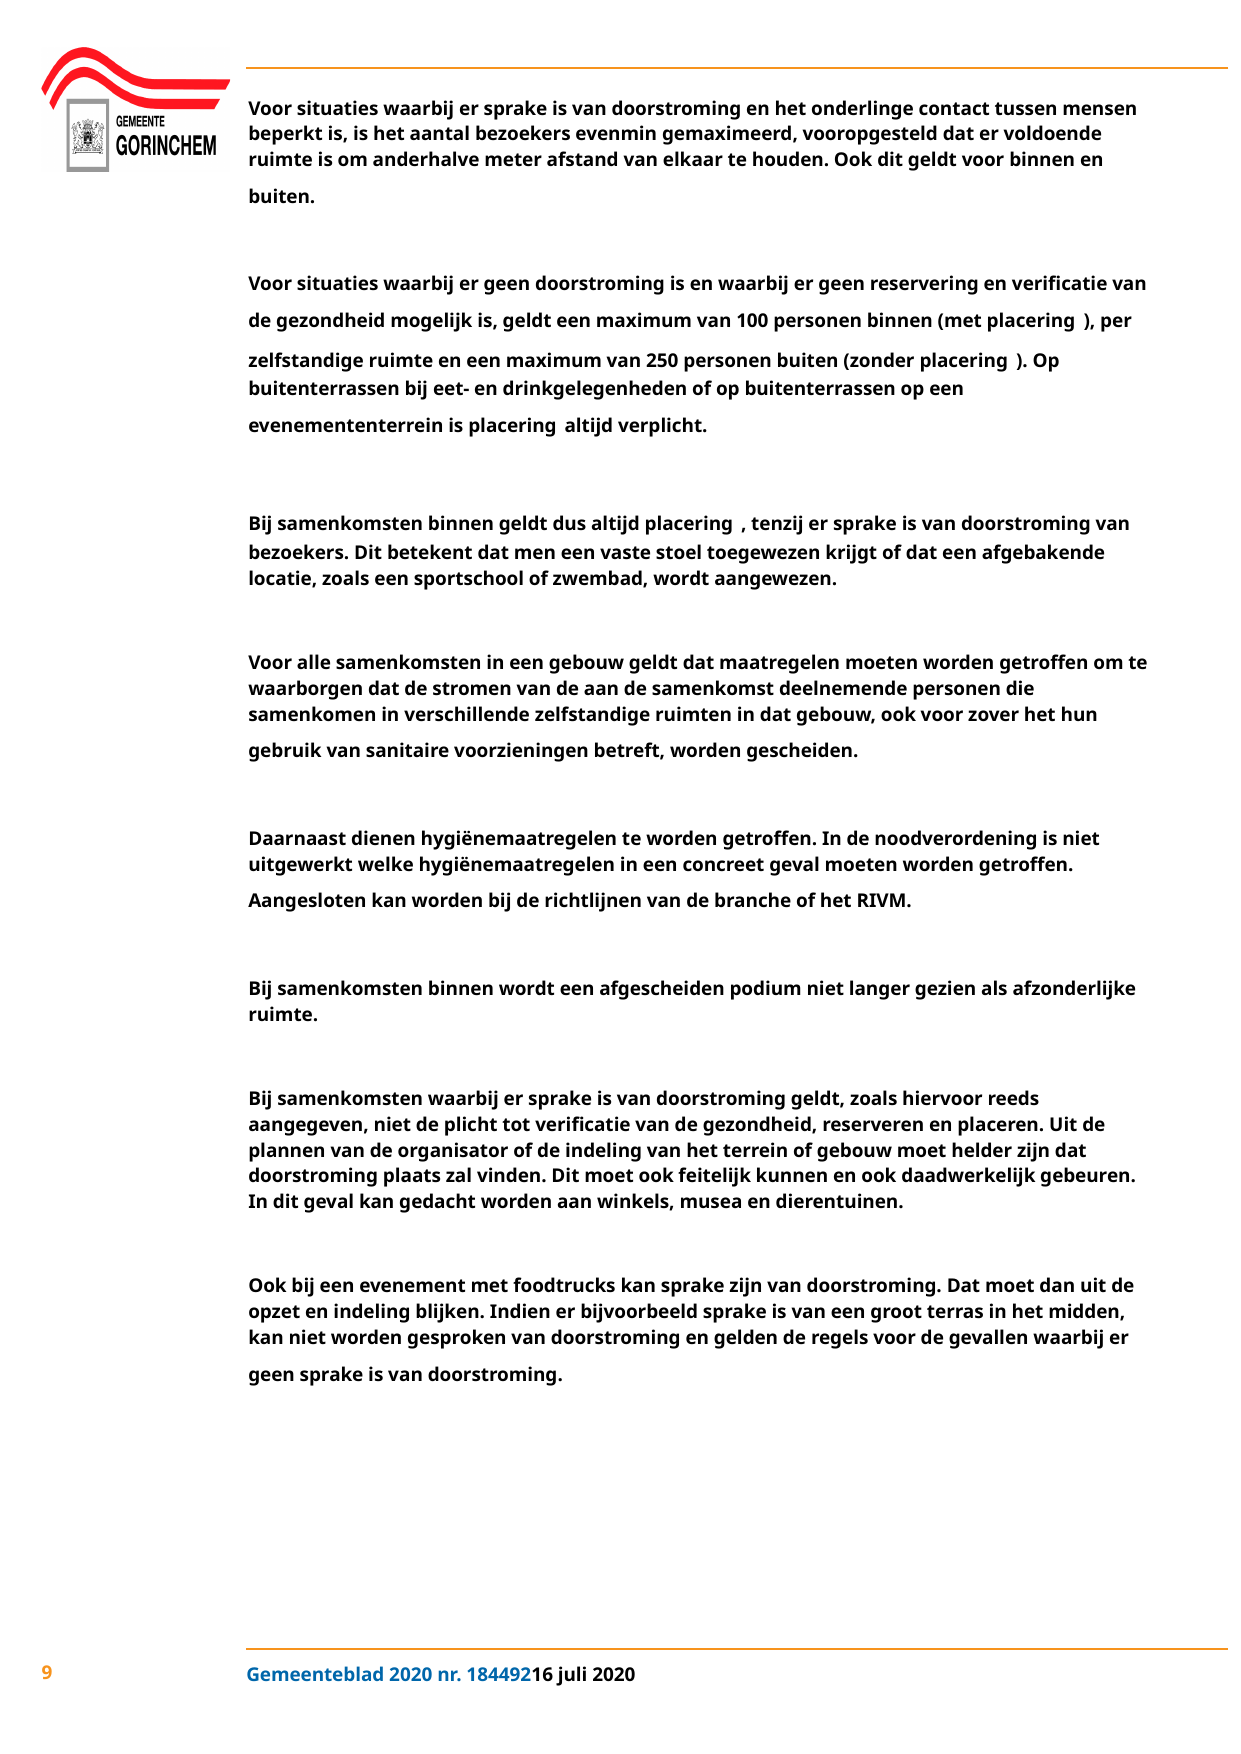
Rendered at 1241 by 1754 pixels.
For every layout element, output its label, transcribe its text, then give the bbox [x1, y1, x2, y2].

text Bij samenkomsten binnen wordt een afgescheiden podium niet langer gezien als afzonderlijke ruimte. [248, 975, 1152, 1027]
text Daarnaast dienen hygiënemaatregelen te worden getroffen. In de noodverordening is niet uitgewerkt welke hygiënemaatregelen in een concreet geval moeten worden getroffen. Aangesloten kan worden bij de richtlijnen van de branche of het RIVM. [248, 825, 1152, 916]
text Voor situaties waarbij er geen doorstroming is en waarbij er geen reservering en verificatie van de gezondheid mogelijk is, geldt een maximum van 100 personen binnen (met placering ), per zelfstandige ruimte en een maximum van 250 personen buiten (zonder placering ). Op buitenterrassen bij eet- en drinkgelegenheden of op buitenterrassen op een evenemententerrein is placering altijd verplicht. [248, 270, 1152, 441]
text Bij samenkomsten binnen geldt dus altijd placering , tenzij er sprake is van doorstroming van bezoekers. Dit betekent dat men een vaste stoel toegewezen krijgt of dat een afgebakende locatie, zoals een sportschool of zwembad, wordt aangewezen. [248, 500, 1152, 591]
text Ook bij een evenement met foodtrucks kan sprake zijn van doorstroming. Dat moet dan uit de opzet en indeling blijken. Indien er bijvoorbeeld sprake is van een groot terras in het midden, kan niet worden gesproken van doorstroming en gelden de regels voor de gevallen waarbij er geen sprake is van doorstroming. [248, 1273, 1152, 1389]
picture [41, 47, 231, 172]
text Voor alle samenkomsten in een gebouw geldt dat maatregelen moeten worden getroffen om te waarborgen dat de stromen van de aan de samenkomst deelnemende personen die samenkomen in verschillende zelfstandige ruimten in dat gebouw, ook voor zover het hun gebruik van sanitaire voorzieningen betreft, worden gescheiden. [248, 649, 1152, 766]
text Voor situaties waarbij er sprake is van doorstroming en het onderlinge contact tussen mensen beperkt is, is het aantal bezoekers evenmin gemaximeerd, vooropgesteld dat er voldoende ruimte is om anderhalve meter afstand van elkaar te houden. Ook dit geldt voor binnen en buiten. [248, 95, 1152, 212]
text Bij samenkomsten waarbij er sprake is van doorstroming geldt, zoals hiervoor reeds aangegeven, niet de plicht tot verificatie van de gezondheid, reserveren en placeren. Uit de plannen van de organisator of de indeling van het terrein of gebouw moet helder zijn dat doorstroming plaats zal vinden. Dit moet ook feitelijk kunnen en ook daadwerkelijk gebeuren. In dit geval kan gedacht worden aan winkels, musea en dierentuinen. [248, 1085, 1152, 1214]
